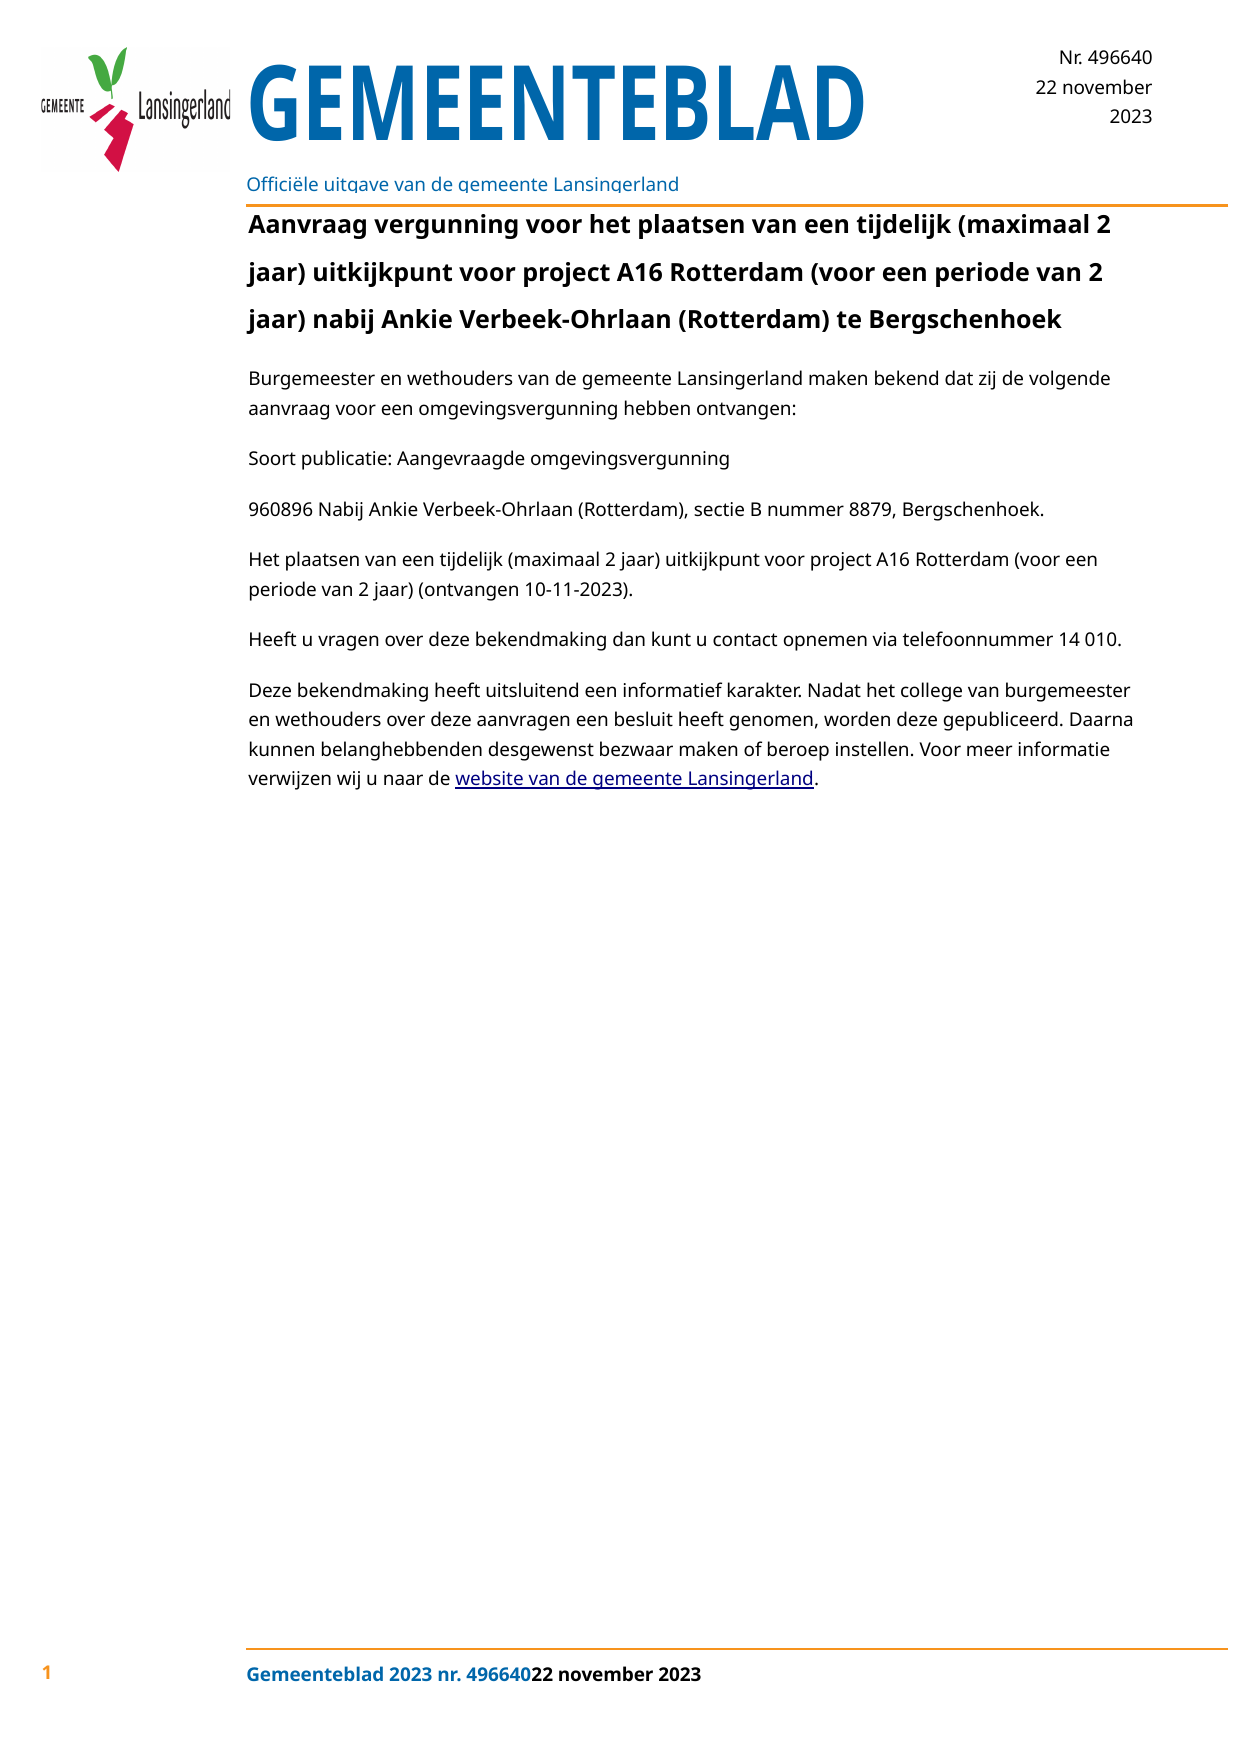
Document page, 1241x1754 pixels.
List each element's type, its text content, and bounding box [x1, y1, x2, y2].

text Aanvraag vergunning voor het plaatsen van een tijdelijk (maximaal 2 jaar) uitkijkpunt voor project A16 Rotterdam (voor een periode van 2 jaar) nabij Ankie Verbeek-Ohrlaan (Rotterdam) te Bergschenhoek [248, 207, 1152, 336]
picture [41, 47, 231, 172]
text Burgemeester en wethouders van de gemeente Lansingerland maken bekend dat zij de volgende aanvraag voor een omgevingsvergunning hebben ontvangen: [248, 366, 1152, 421]
text Soort publicatie: Aangevraagde omgevingsvergunning [248, 446, 1152, 471]
text Het plaatsen van een tijdelijk (maximaal 2 jaar) uitkijkpunt voor project A16 Rotterdam (voor een periode van 2 jaar) (ontvangen 10-11-2023). [248, 546, 1152, 602]
text 960896 Nabij Ankie Verbeek-Ohrlaan (Rotterdam), sectie B nummer 8879, Bergschenhoek. [248, 496, 1152, 522]
text Heeft u vragen over deze bekendmaking dan kunt u contact opnemen via telefoonnummer 14 010. [248, 626, 1152, 652]
text Deze bekendmaking heeft uitsluitend een informatief karakter. Nadat het college van burgemeester en wethouders over deze aanvragen een besluit heeft genomen, worden deze gepubliceerd. Daarna kunnen belanghebbenden desgewenst bezwaar maken of beroep instellen. Voor meer informatie verwijzen wij u naar de website van de gemeente Lansingerland. [248, 677, 1152, 791]
